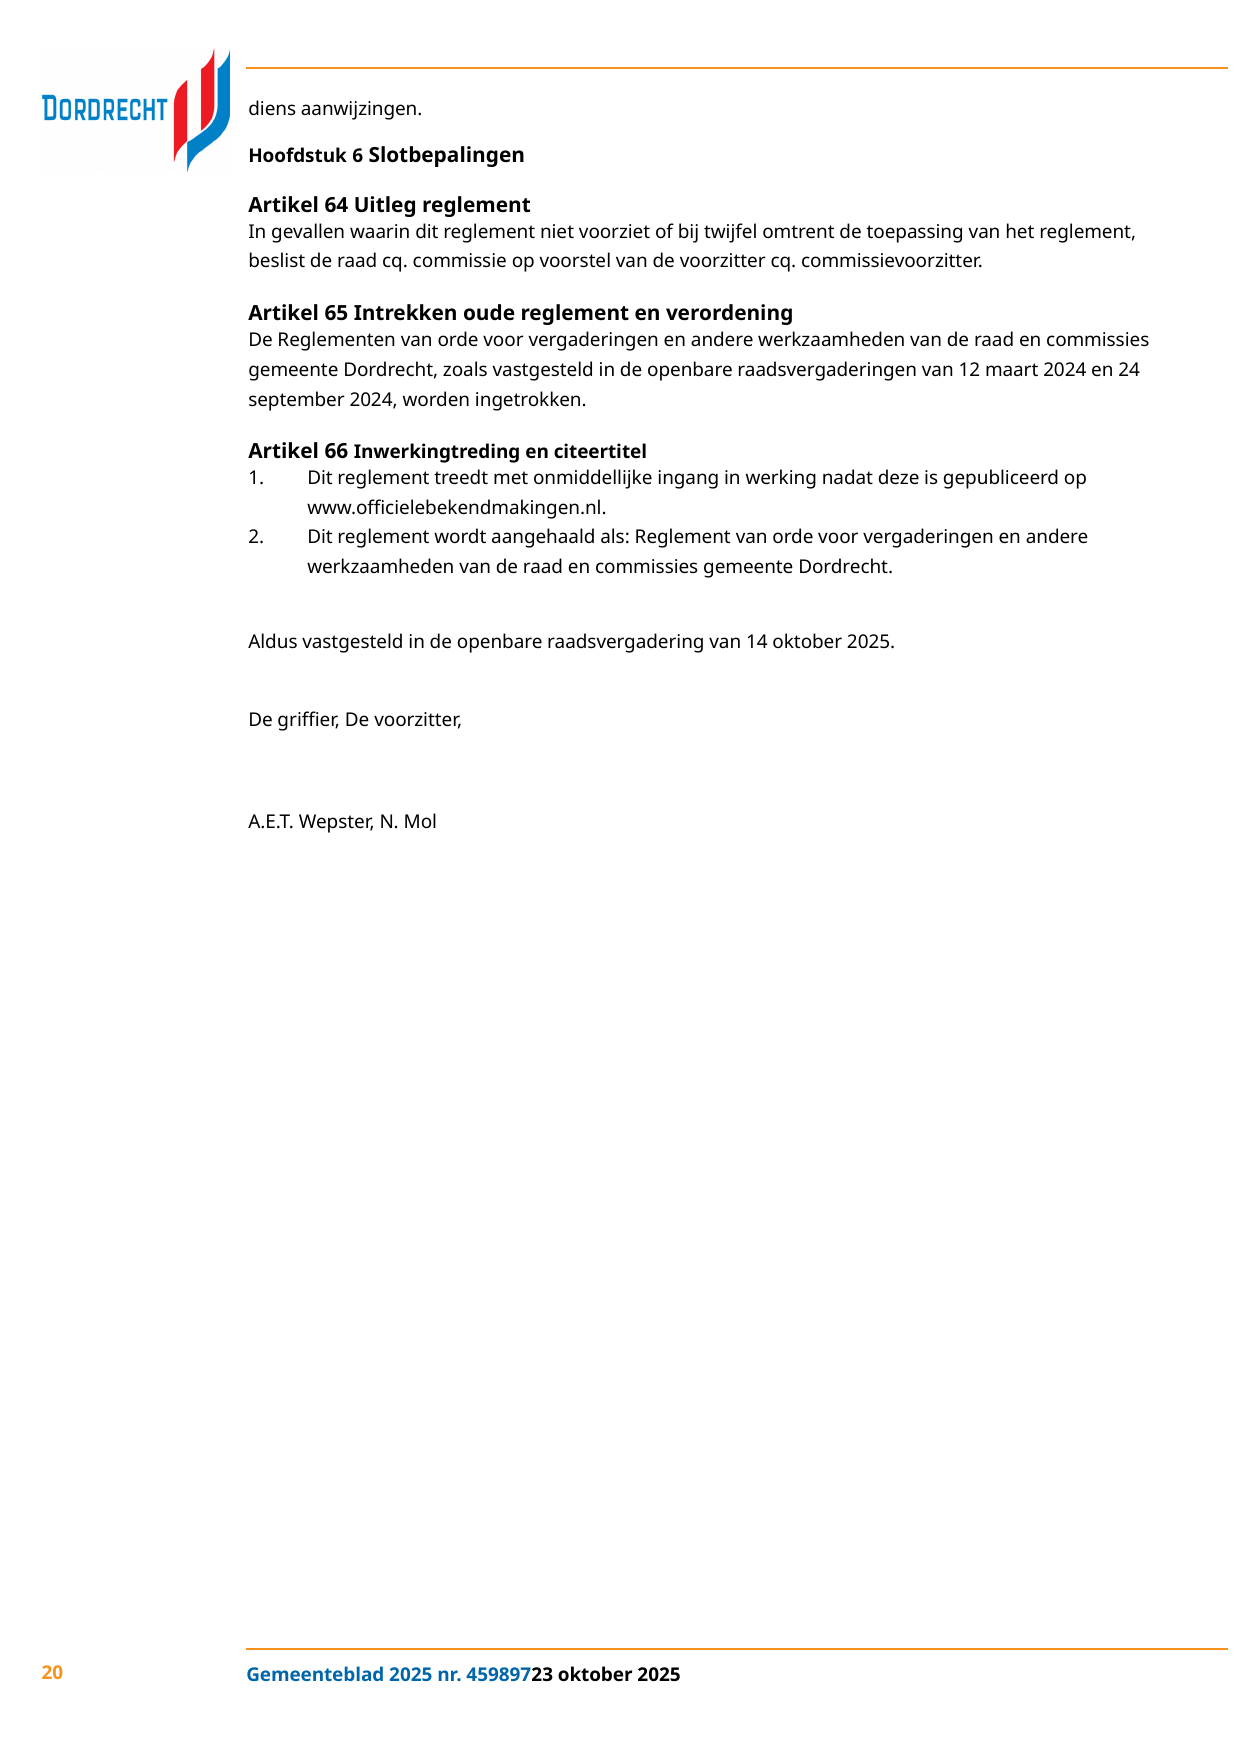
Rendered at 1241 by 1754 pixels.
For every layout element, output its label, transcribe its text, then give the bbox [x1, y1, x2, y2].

text Artikel 66 Inwerkingtreding en citeertitel [248, 436, 1152, 464]
text Aldus vastgesteld in de openbare raadsvergadering van 14 oktober 2025. [248, 628, 1152, 654]
text A.E.T. Wepster, N. Mol [248, 809, 1152, 834]
text Hoofdstuk 6 Slotbepalingen [248, 140, 1152, 169]
text In gevallen waarin dit reglement niet voorziet of bij twijfel omtrent de toepassing van het reglement, beslist de raad cq. commissie op voorstel van de voorzitter cq. commissievoorzitter. [248, 218, 1152, 273]
text De griffier, De voorzitter, [248, 706, 1152, 731]
picture [41, 47, 231, 172]
text De Reglementen van orde voor vergaderingen en andere werkzaamheden van de raad en commissies gemeente Dordrecht, zoals vastgesteld in de openbare raadsvergaderingen van 12 maart 2024 en 24 september 2024, worden ingetrokken. [248, 327, 1152, 411]
list Dit reglement treedt met onmiddellijke ingang in werking nadat deze is gepubliceerd op www.officielebekendmakingen.nl. [248, 464, 1152, 520]
text Artikel 65 Intrekken oude reglement en verordening [248, 298, 1152, 327]
list Dit reglement wordt aangehaald als: Reglement van orde voor vergaderingen en andere werkzaamheden van de raad en commissies gemeente Dordrecht. [248, 524, 1152, 579]
text Artikel 64 Uitleg reglement [248, 190, 1152, 218]
text diens aanwijzingen. [248, 95, 1152, 121]
